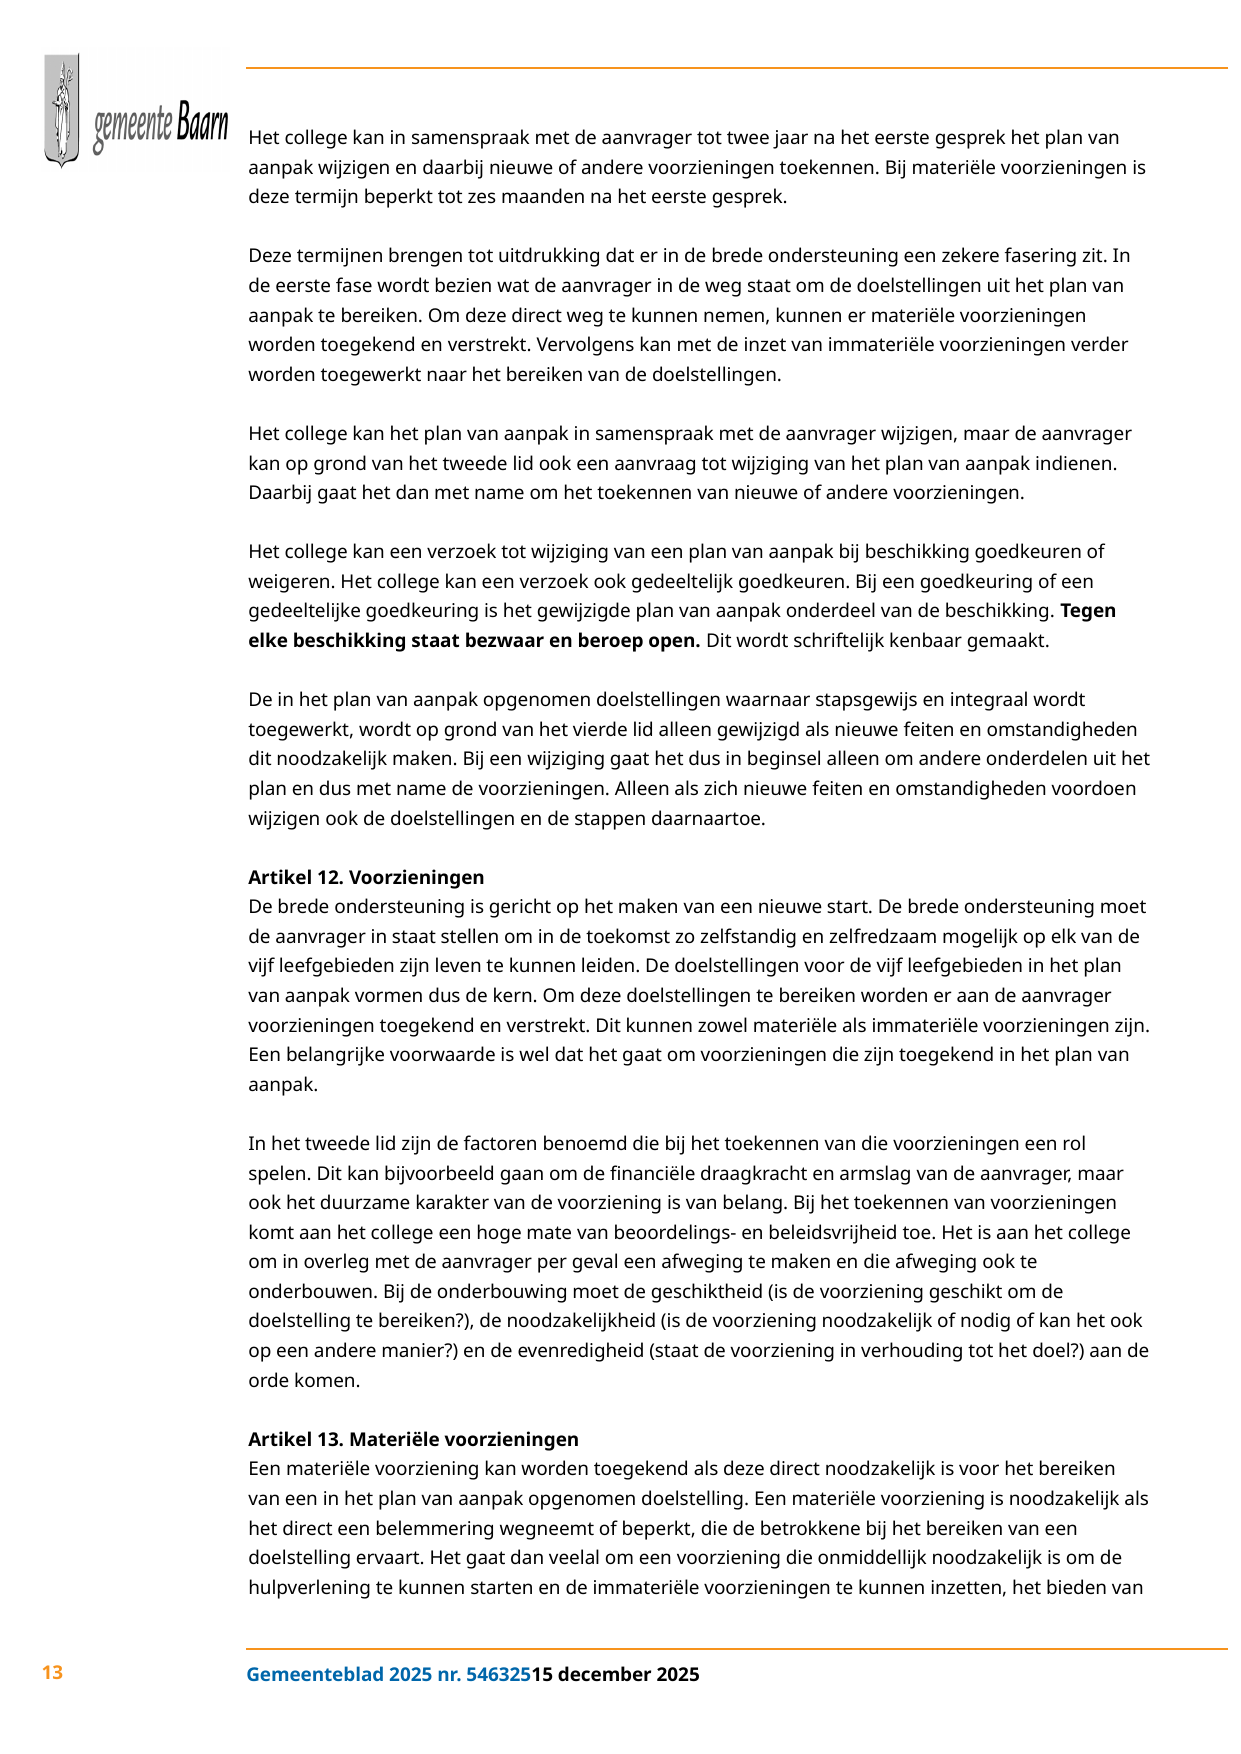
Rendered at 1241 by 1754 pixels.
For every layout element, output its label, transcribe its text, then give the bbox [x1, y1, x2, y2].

text De brede ondersteuning is gericht op het maken van een nieuwe start. De brede ondersteuning moet de aanvrager in staat stellen om in de toekomst zo zelfstandig en zelfredzaam mogelijk op elk van de vijf leefgebieden zijn leven te kunnen leiden. De doelstellingen voor de vijf leefgebieden in het plan van aanpak vormen dus de kern. Om deze doelstellingen te bereiken worden er aan de aanvrager voorzieningen toegekend en verstrekt. Dit kunnen zowel materiële als immateriële voorzieningen zijn. Een belangrijke voorwaarde is wel dat het gaat om voorzieningen die zijn toegekend in het plan van aanpak. [248, 893, 1152, 1097]
text Artikel 12. Voorzieningen [248, 864, 1152, 890]
text Het college kan een verzoek tot wijziging van een plan van aanpak bij beschikking goedkeuren of weigeren. Het college kan een verzoek ook gedeeltelijk goedkeuren. Bij een goedkeuring of een gedeeltelijke goedkeuring is het gewijzigde plan van aanpak onderdeel van de beschikking. Tegen elke beschikking staat bezwaar en beroep open. Dit wordt schriftelijk kenbaar gemaakt. [248, 538, 1152, 653]
text Een materiële voorziening kan worden toegekend als deze direct noodzakelijk is voor het bereiken van een in het plan van aanpak opgenomen doelstelling. Een materiële voorziening is noodzakelijk als het direct een belemmering wegneemt of beperkt, die de betrokkene bij het bereiken van een doelstelling ervaart. Het gaat dan veelal om een voorziening die onmiddellijk noodzakelijk is om de hulpverlening te kunnen starten en de immateriële voorzieningen te kunnen inzetten, het bieden van [248, 1456, 1152, 1600]
text In het tweede lid zijn de factoren benoemd die bij het toekennen van die voorzieningen een rol spelen. Dit kan bijvoorbeeld gaan om de financiële draagkracht en armslag van de aanvrager, maar ook het duurzame karakter van de voorziening is van belang. Bij het toekennen van voorzieningen komt aan het college een hoge mate van beoordelings- en beleidsvrijheid toe. Het is aan het college om in overleg met de aanvrager per geval een afweging te maken en die afweging ook te onderbouwen. Bij de onderbouwing moet de geschiktheid (is de voorziening geschikt om de doelstelling te bereiken?), de noodzakelijkheid (is de voorziening noodzakelijk of nodig of kan het ook op een andere manier?) en de evenredigheid (staat de voorziening in verhouding tot het doel?) aan de orde komen. [248, 1130, 1152, 1393]
text Het college kan het plan van aanpak in samenspraak met de aanvrager wijzigen, maar de aanvrager kan op grond van het tweede lid ook een aanvraag tot wijziging van het plan van aanpak indienen. Daarbij gaat het dan met name om het toekennen van nieuwe of andere voorzieningen. [248, 420, 1152, 505]
picture [41, 47, 231, 172]
text Deze termijnen brengen tot uitdrukking dat er in de brede ondersteuning een zekere fasering zit. In de eerste fase wordt bezien wat de aanvrager in de weg staat om de doelstellingen uit het plan van aanpak te bereiken. Om deze direct weg te kunnen nemen, kunnen er materiële voorzieningen worden toegekend en verstrekt. Vervolgens kan met de inzet van immateriële voorzieningen verder worden toegewerkt naar het bereiken van de doelstellingen. [248, 243, 1152, 387]
text De in het plan van aanpak opgenomen doelstellingen waarnaar stapsgewijs en integraal wordt toegewerkt, wordt op grond van het vierde lid alleen gewijzigd als nieuwe feiten en omstandigheden dit noodzakelijk maken. Bij een wijziging gaat het dus in beginsel alleen om andere onderdelen uit het plan en dus met name de voorzieningen. Alleen als zich nieuwe feiten en omstandigheden voordoen wijzigen ook de doelstellingen en de stappen daarnaartoe. [248, 686, 1152, 831]
text Artikel 13. Materiële voorzieningen [248, 1426, 1152, 1452]
text Het college kan in samenspraak met de aanvrager tot twee jaar na het eerste gesprek het plan van aanpak wijzigen en daarbij nieuwe of andere voorzieningen toekennen. Bij materiële voorzieningen is deze termijn beperkt tot zes maanden na het eerste gesprek. [248, 124, 1152, 209]
